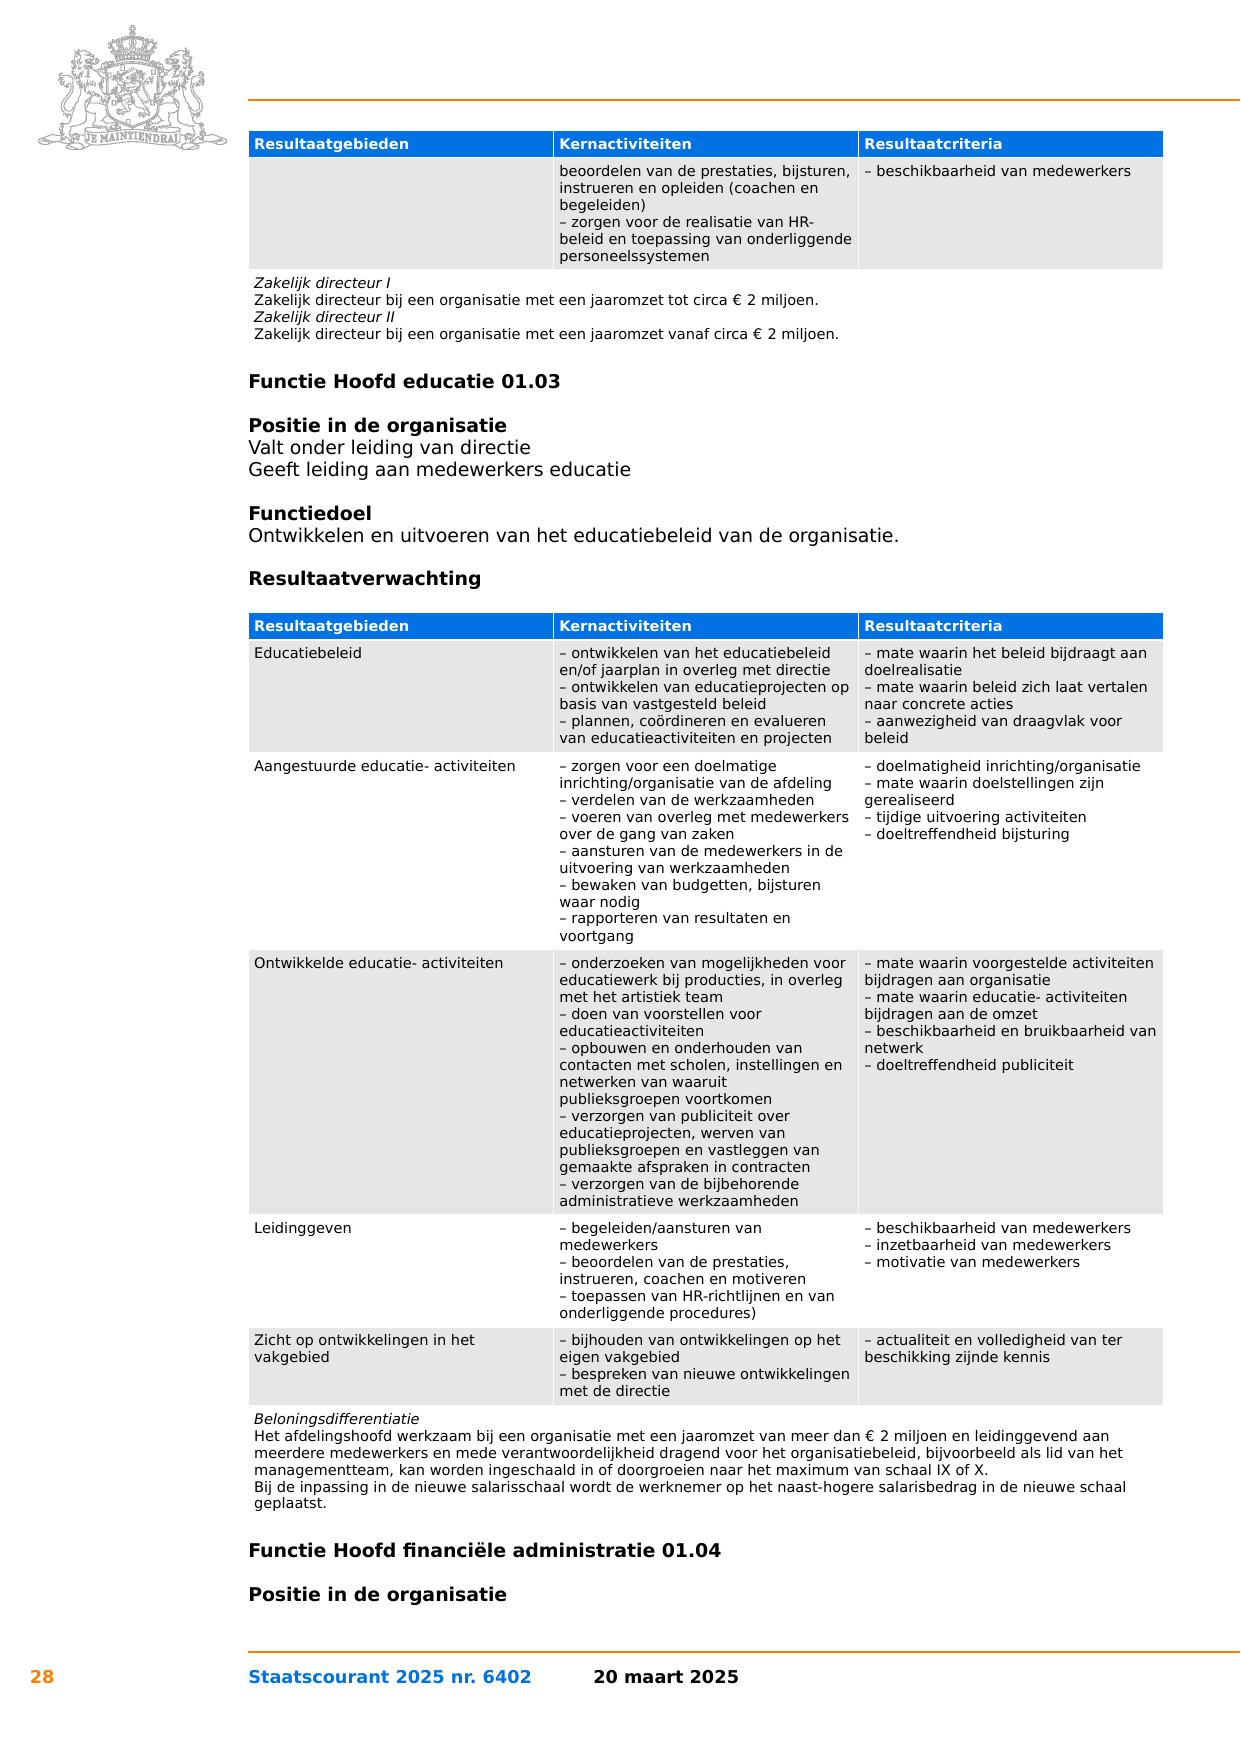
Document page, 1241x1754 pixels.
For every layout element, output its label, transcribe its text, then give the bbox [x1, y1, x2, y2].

table_cell – ontwikkelen van het educatiebeleid en/of jaarplan in overleg met directie – ontwikkelen van educatieprojecten op basis van vastgesteld beleid – plannen, coördineren en evalueren van educatieactiviteiten en projecten [554, 641, 858, 752]
table_header Resultaatgebieden [249, 131, 553, 157]
table_cell Zicht op ontwikkelingen in het vakgebied [249, 1328, 553, 1405]
subtitle Functie Hoofd educatie 01.03 [248, 371, 1163, 393]
text Functiedoel [248, 502, 1163, 524]
text Valt onder leiding van directie [248, 437, 1163, 459]
text Positie in de organisatie [248, 1584, 1163, 1606]
table_cell – mate waarin het beleid bijdraagt aan doelrealisatie – mate waarin beleid zich laat vertalen naar concrete acties – aanwezigheid van draagvlak voor beleid [859, 641, 1163, 752]
table_cell [249, 158, 553, 269]
table_cell – beschikbaarheid van medewerkers – inzetbaarheid van medewerkers – motivatie van medewerkers [859, 1215, 1163, 1326]
text Geeft leiding aan medewerkers educatie [248, 459, 1163, 481]
table_cell Educatiebeleid [249, 641, 553, 752]
table_cell – mate waarin voorgestelde activiteiten bijdragen aan organisatie – mate waarin educatie- activiteiten bijdragen aan de omzet – beschikbaarheid en bruikbaarheid van netwerk – doeltreffendheid publiciteit [859, 950, 1163, 1214]
table_header Kernactiviteiten [554, 131, 858, 157]
table_cell – beschikbaarheid van medewerkers [859, 158, 1163, 269]
picture [38, 25, 227, 150]
table_cell – bijhouden van ontwikkelingen op het eigen vakgebied – bespreken van nieuwe ontwikkelingen met de directie [554, 1328, 858, 1405]
table_cell beoordelen van de prestaties, bijsturen, instrueren en opleiden (coachen en begeleiden) – zorgen voor de realisatie van HR-beleid en toepassing van onderliggende personeelssystemen [554, 158, 858, 269]
table_cell Leidinggeven [249, 1215, 553, 1326]
table_header Resultaatgebieden [249, 613, 553, 639]
text Resultaatverwachting [248, 568, 1163, 590]
table_header Resultaatcriteria [859, 613, 1163, 639]
table_header Kernactiviteiten [554, 613, 858, 639]
table_cell Zakelijk directeur I Zakelijk directeur bij een organisatie met een jaaromzet tot circa € 2 miljoen. Zakelijk directeur II Zakelijk directeur bij een organisatie met een jaaromzet vanaf circa € 2 miljoen. [249, 271, 1163, 348]
table_cell – onderzoeken van mogelijkheden voor educatiewerk bij producties, in overleg met het artistiek team – doen van voorstellen voor educatieactiviteiten – opbouwen en onderhouden van contacten met scholen, instellingen en netwerken van waaruit publieksgroepen voortkomen – verzorgen van publiciteit over educatieprojecten, werven van publieksgroepen en vastleggen van gemaakte afspraken in contracten – verzorgen van de bijbehorende administratieve werkzaamheden [554, 950, 858, 1214]
table_cell – doelmatigheid inrichting/organisatie – mate waarin doelstellingen zijn gerealiseerd – tijdige uitvoering activiteiten – doeltreffendheid bijsturing [859, 753, 1163, 949]
text Positie in de organisatie [248, 415, 1163, 437]
table_cell Aangestuurde educatie- activiteiten [249, 753, 553, 949]
table_cell Ontwikkelde educatie- activiteiten [249, 950, 553, 1214]
table_cell – begeleiden/aansturen van medewerkers – beoordelen van de prestaties, instrueren, coachen en motiveren – toepassen van HR-richtlijnen en van onderliggende procedures) [554, 1215, 858, 1326]
table_header Resultaatcriteria [859, 131, 1163, 157]
table_cell – actualiteit en volledigheid van ter beschikking zijnde kennis [859, 1328, 1163, 1405]
subtitle Functie Hoofd financiële administratie 01.04 [248, 1540, 1163, 1562]
text Ontwikkelen en uitvoeren van het educatiebeleid van de organisatie. [248, 524, 1163, 546]
table_cell Beloningsdifferentiatie Het afdelingshoofd werkzaam bij een organisatie met een jaaromzet van meer dan € 2 miljoen en leidinggevend aan meerdere medewerkers en mede verantwoordelijkheid dragend voor het organisatiebeleid, bijvoorbeeld als lid van het managementteam, kan worden ingeschaald in of doorgroeien naar het maximum van schaal IX of X. Bij de inpassing in de nieuwe salarisschaal wordt de werknemer op het naast-hogere salarisbedrag in de nieuwe schaal geplaatst. [249, 1406, 1163, 1517]
table_cell – zorgen voor een doelmatige inrichting/organisatie van de afdeling – verdelen van de werkzaamheden – voeren van overleg met medewerkers over de gang van zaken – aansturen van de medewerkers in de uitvoering van werkzaamheden – bewaken van budgetten, bijsturen waar nodig – rapporteren van resultaten en voortgang [554, 753, 858, 949]
